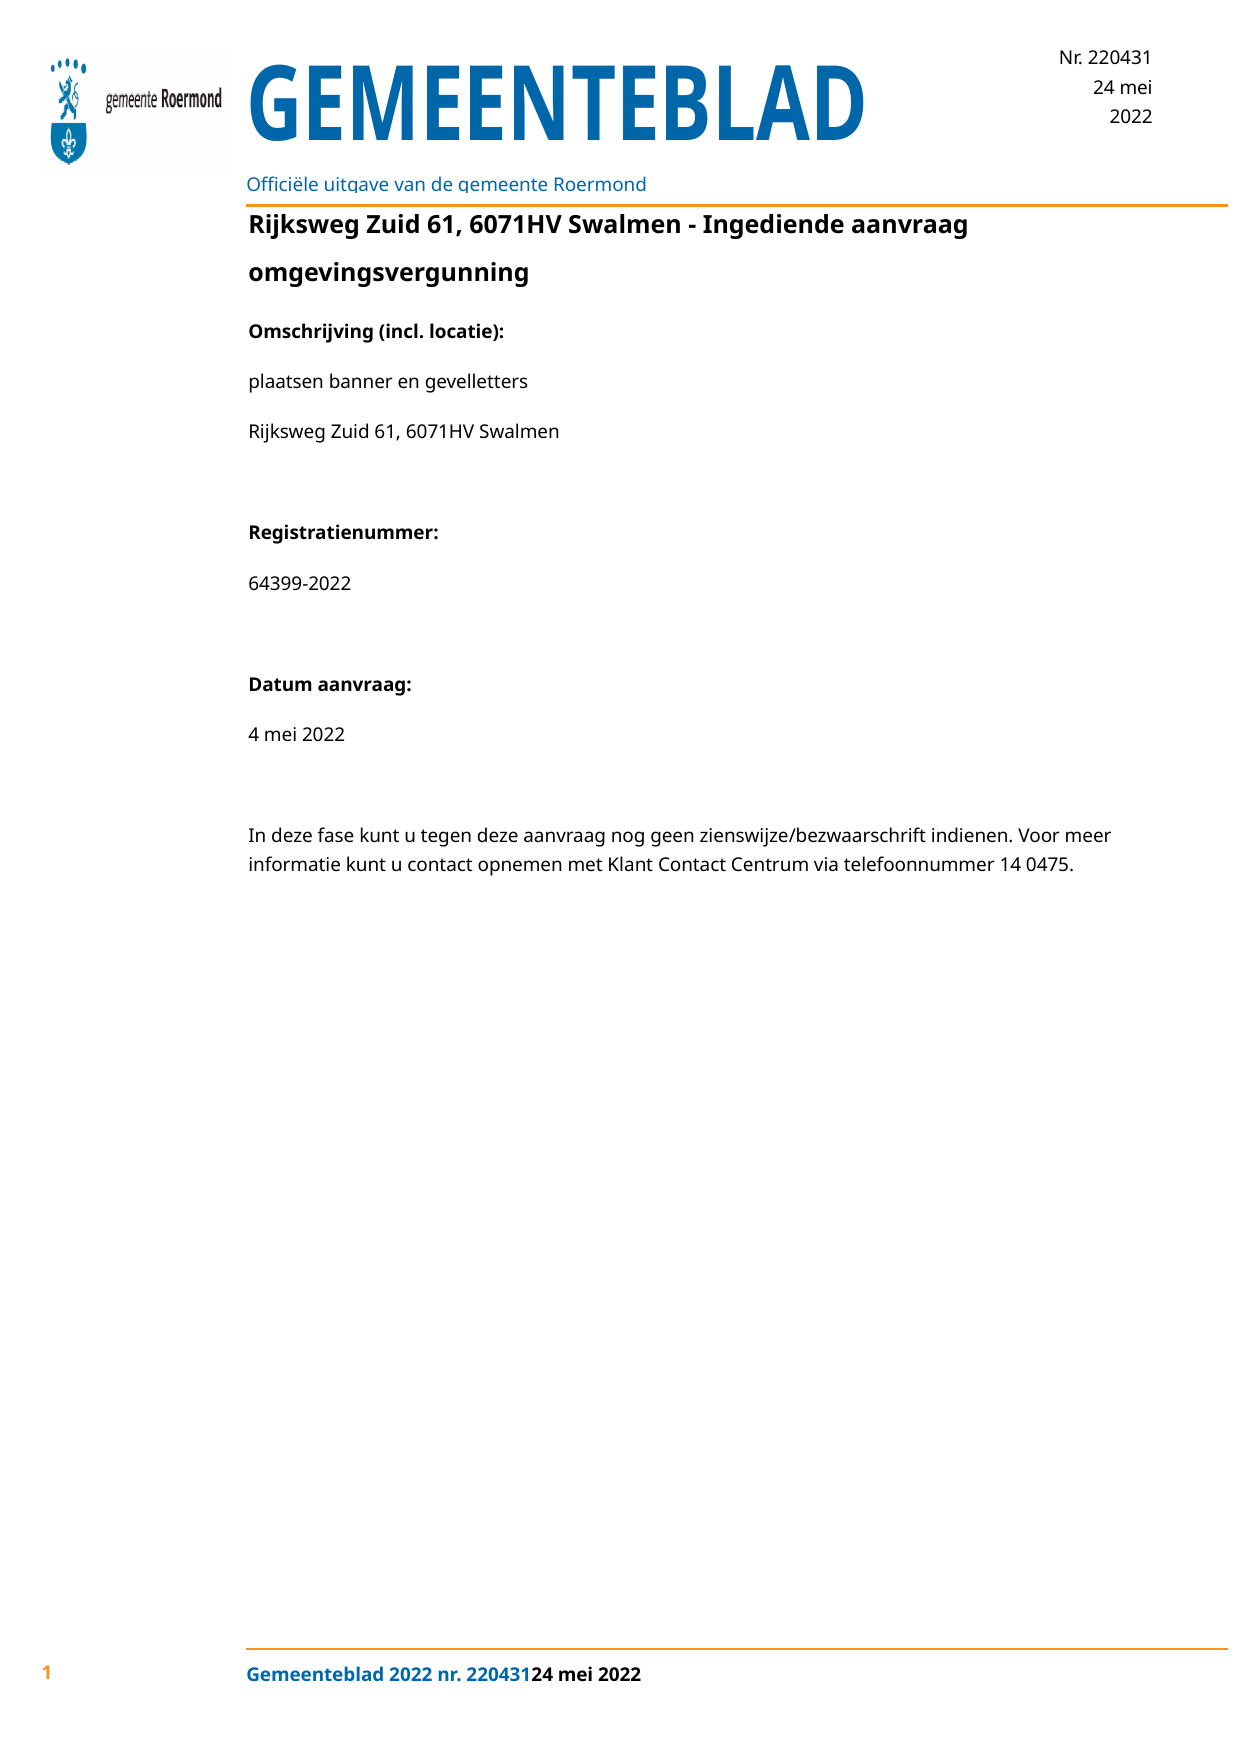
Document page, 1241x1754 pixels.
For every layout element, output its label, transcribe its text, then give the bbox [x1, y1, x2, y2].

text 64399-2022 [248, 570, 1152, 596]
picture [41, 47, 231, 172]
text Rijksweg Zuid 61, 6071HV Swalmen - Ingediende aanvraag omgevingsvergunning [248, 207, 1152, 288]
text 4 mei 2022 [248, 721, 1152, 747]
text Rijksweg Zuid 61, 6071HV Swalmen [248, 419, 1152, 444]
text plaatsen banner en gevelletters [248, 368, 1152, 394]
text Registratienummer: [248, 519, 1152, 545]
text Omschrijving (incl. locatie): [248, 318, 1152, 344]
text In deze fase kunt u tegen deze aanvraag nog geen zienswijze/bezwaarschrift indienen. Voor meer informatie kunt u contact opnemen met Klant Contact Centrum via telefoonnummer 14 0475. [248, 822, 1152, 877]
text Datum aanvraag: [248, 671, 1152, 697]
